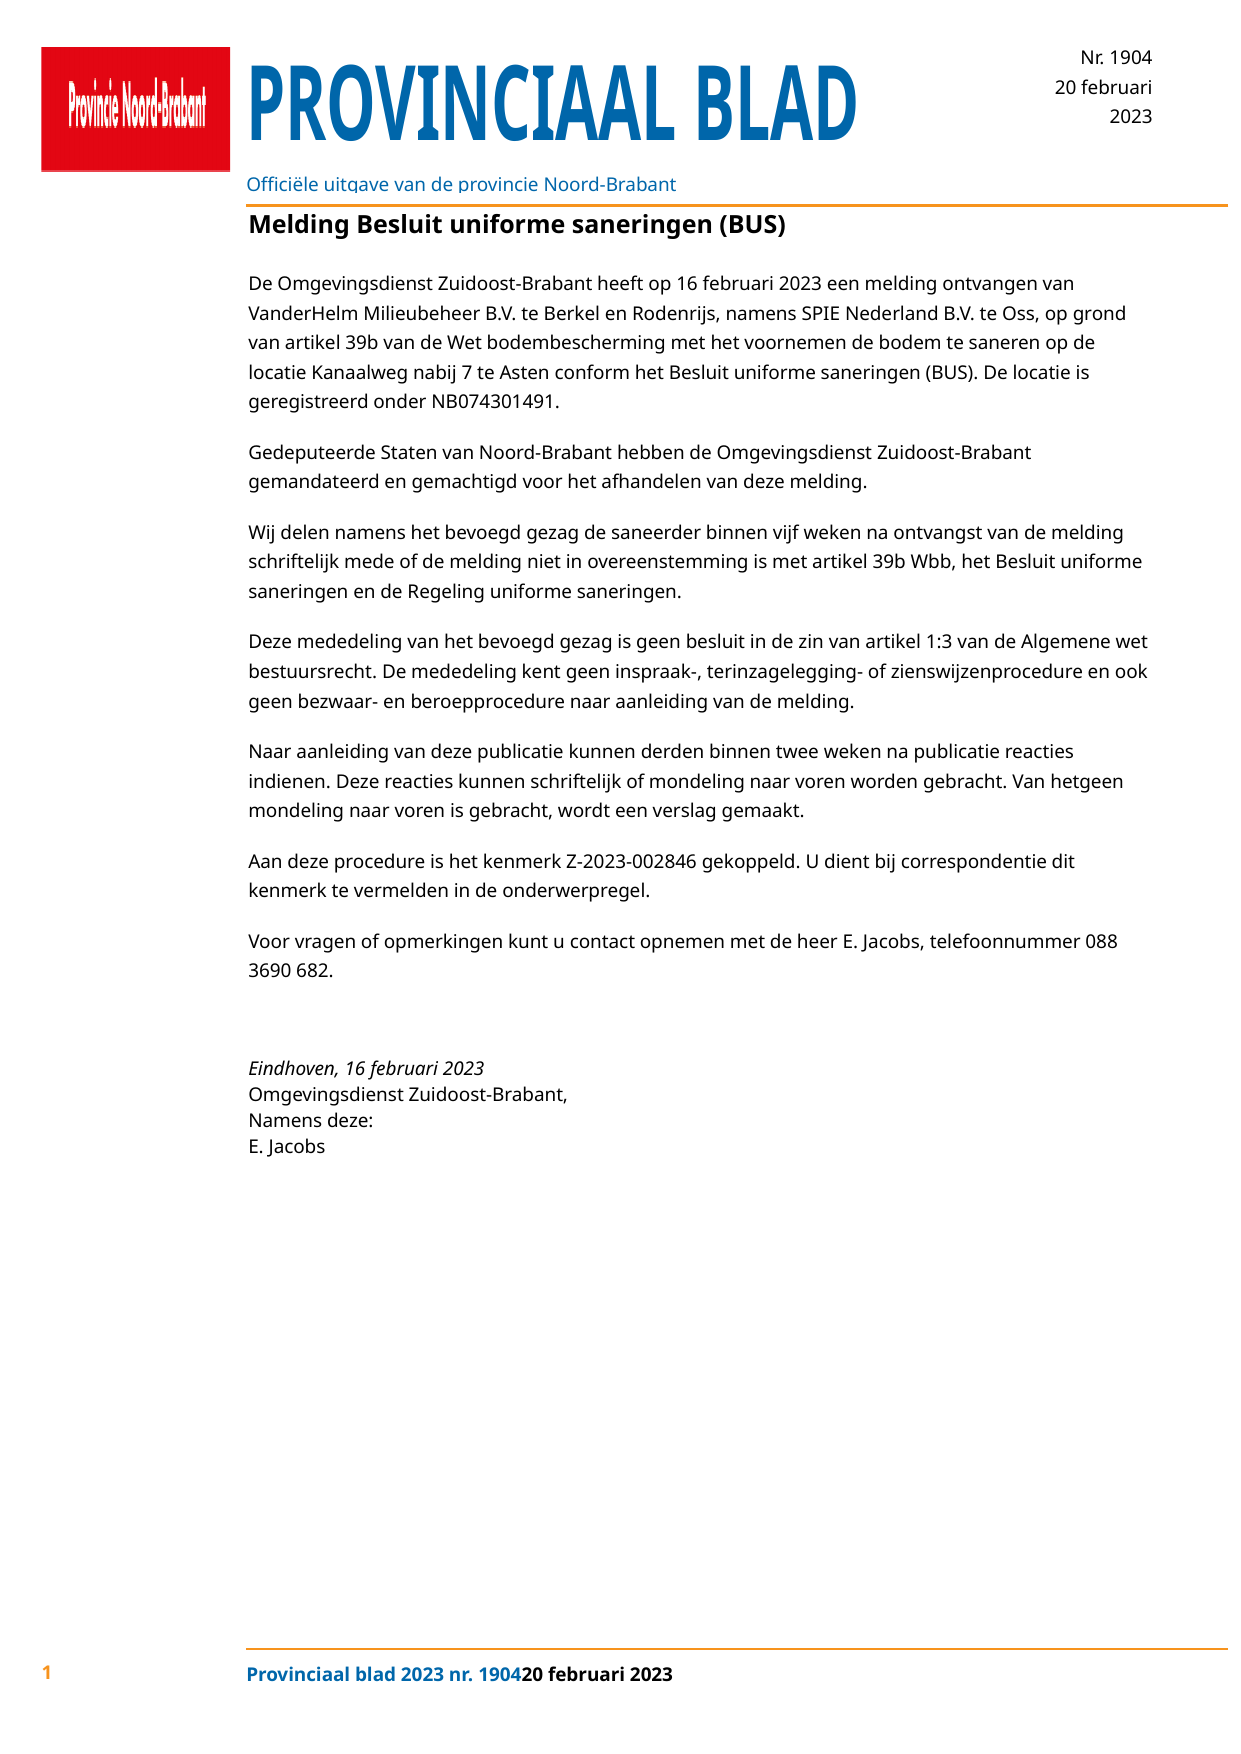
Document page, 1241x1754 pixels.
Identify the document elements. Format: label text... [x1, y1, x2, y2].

text Omgevingsdienst Zuidoost-Brabant, [248, 1081, 1152, 1107]
text Aan deze procedure is het kenmerk Z-2023-002846 gekoppeld. U dient bij correspondentie dit kenmerk te vermelden in de onderwerpregel. [248, 848, 1152, 903]
picture [41, 47, 231, 172]
text Gedeputeerde Staten van Noord-Brabant hebben de Omgevingsdienst Zuidoost-Brabant gemandateerd en gemachtigd voor het afhandelen van deze melding. [248, 439, 1152, 494]
text Voor vragen of opmerkingen kunt u contact opnemen met de heer E. Jacobs, telefoonnummer 088 3690 682. [248, 928, 1152, 983]
text Eindhoven, 16 februari 2023 [248, 1056, 1152, 1081]
text De Omgevingsdienst Zuidoost-Brabant heeft op 16 februari 2023 een melding ontvangen van VanderHelm Milieubeheer B.V. te Berkel en Rodenrijs, namens SPIE Nederland B.V. te Oss, op grond van artikel 39b van de Wet bodembescherming met het voornemen de bodem te saneren op de locatie Kanaalweg nabij 7 te Asten conform het Besluit uniforme saneringen (BUS). De locatie is geregistreerd onder NB074301491. [248, 270, 1152, 414]
text E. Jacobs [248, 1133, 1152, 1158]
text Wij delen namens het bevoegd gezag de saneerder binnen vijf weken na ontvangst van de melding schriftelijk mede of de melding niet in overeenstemming is met artikel 39b Wbb, het Besluit uniforme saneringen en de Regeling uniforme saneringen. [248, 519, 1152, 604]
text Deze mededeling van het bevoegd gezag is geen besluit in de zin van artikel 1:3 van de Algemene wet bestuursrecht. De mededeling kent geen inspraak-, terinzagelegging- of zienswijzenprocedure en ook geen bezwaar- en beroepprocedure naar aanleiding van de melding. [248, 629, 1152, 713]
text Namens deze: [248, 1107, 1152, 1133]
text Naar aanleiding van deze publicatie kunnen derden binnen twee weken na publicatie reacties indienen. Deze reacties kunnen schriftelijk of mondeling naar voren worden gebracht. Van hetgeen mondeling naar voren is gebracht, wordt een verslag gemaakt. [248, 738, 1152, 823]
text Melding Besluit uniforme saneringen (BUS) [248, 207, 1152, 241]
